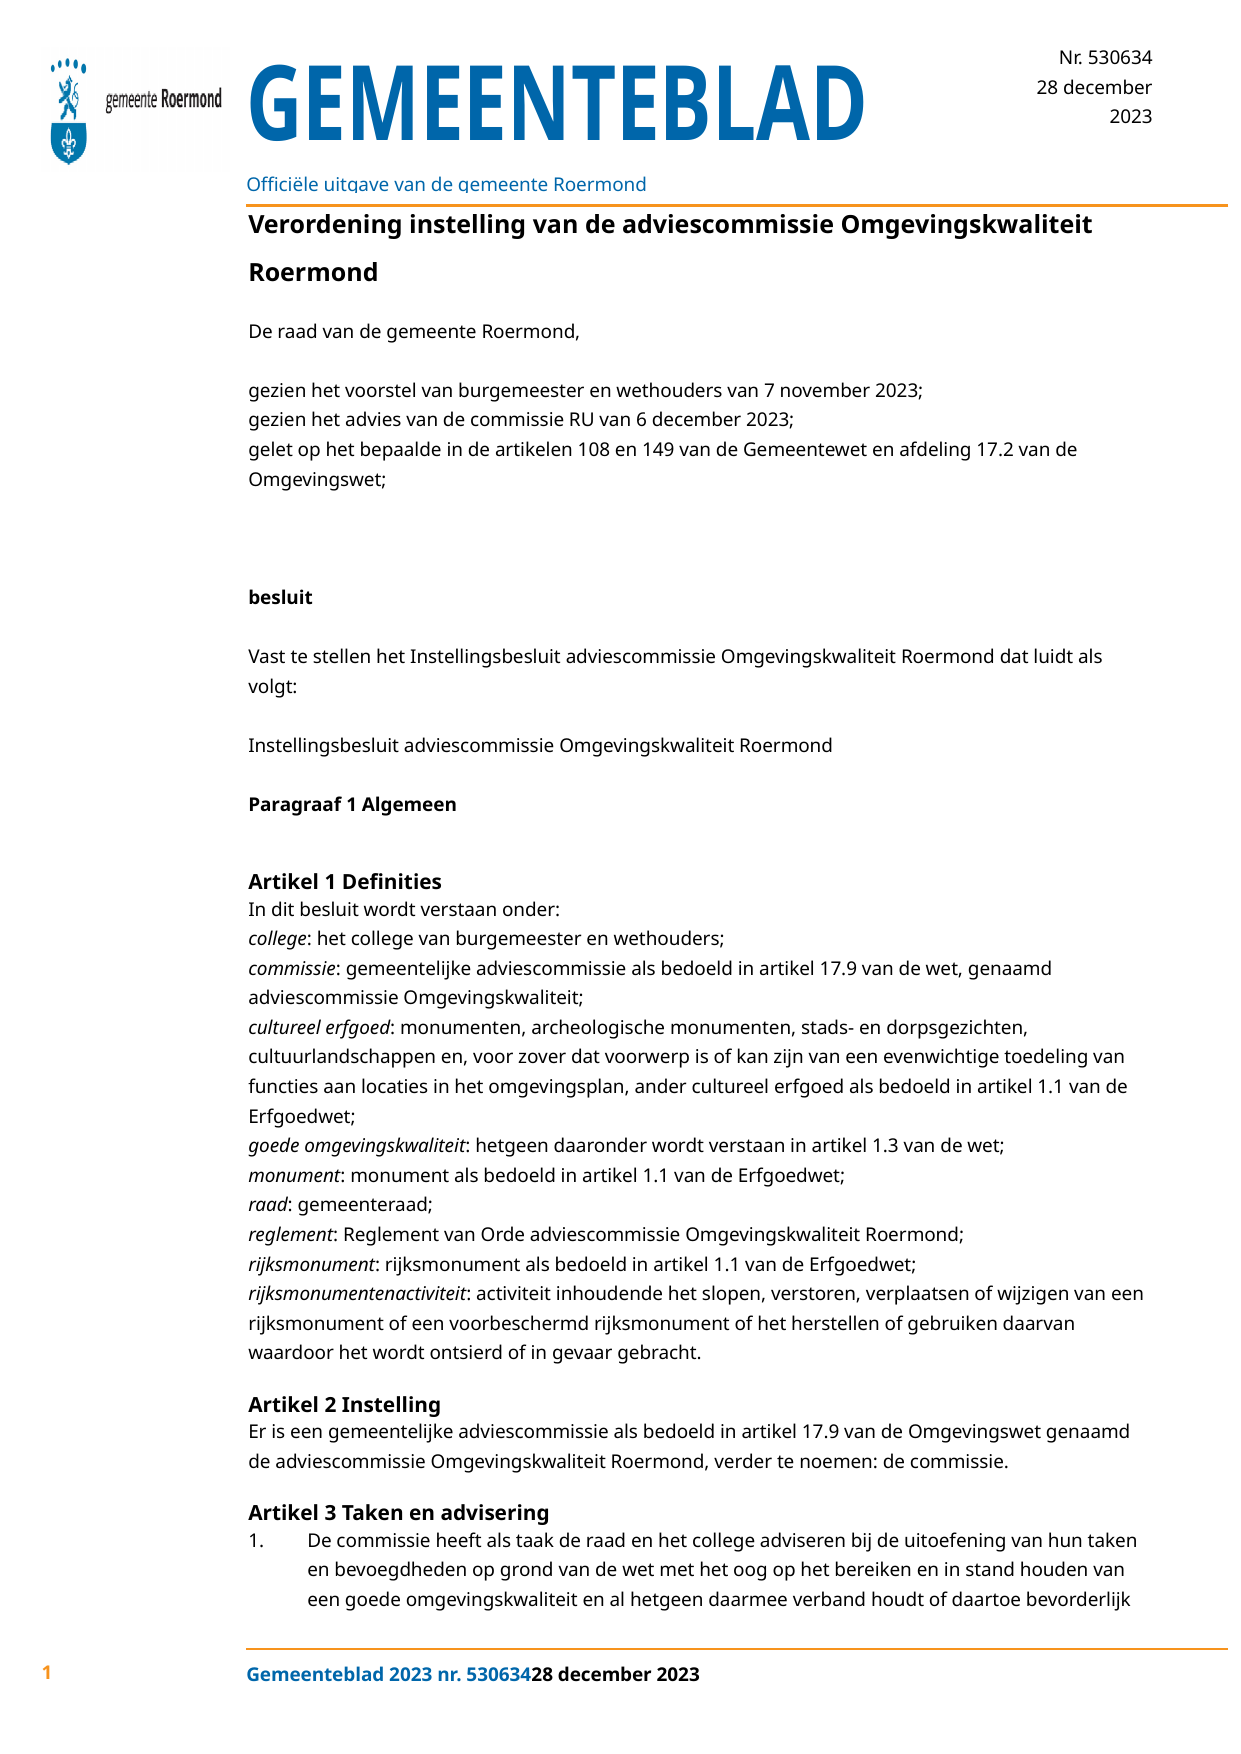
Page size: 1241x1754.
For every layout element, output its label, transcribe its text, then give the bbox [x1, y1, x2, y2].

text Artikel 1 Definities [248, 867, 1152, 896]
text raad: gemeenteraad; [248, 1192, 1152, 1217]
text cultureel erfgoed: monumenten, archeologische monumenten, stads- en dorpsgezichten, cultuurlandschappen en, voor zover dat voorwerp is of kan zijn van een evenwichtige toedeling van functies aan locaties in het omgevingsplan, ander cultureel erfgoed als bedoeld in artikel 1.1 van de Erfgoedwet; [248, 1014, 1152, 1129]
text Vast te stellen het Instellingsbesluit adviescommissie Omgevingskwaliteit Roermond dat luidt als volgt: [248, 643, 1152, 699]
text college: het college van burgemeester en wethouders; [248, 925, 1152, 951]
picture [41, 47, 231, 172]
text Er is een gemeentelijke adviescommissie als bedoeld in artikel 17.9 van de Omgevingswet genaamd de adviescommissie Omgevingskwaliteit Roermond, verder te noemen: de commissie. [248, 1418, 1152, 1474]
text Paragraaf 1 Algemeen [248, 791, 1152, 817]
text In dit besluit wordt verstaan onder: [248, 896, 1152, 922]
text Artikel 3 Taken en advisering [248, 1498, 1152, 1527]
text monument: monument als bedoeld in artikel 1.1 van de Erfgoedwet; [248, 1162, 1152, 1188]
list De commissie heeft als taak de raad en het college adviseren bij de uitoefening van hun taken en bevoegdheden op grond van de wet met het oog op het bereiken en in stand houden van een goede omgevingskwaliteit en al hetgeen daarmee verband houdt of daartoe bevorderlijk [248, 1527, 1152, 1612]
text besluit [248, 584, 1152, 610]
text Artikel 2 Instelling [248, 1390, 1152, 1418]
text commissie: gemeentelijke adviescommissie als bedoeld in artikel 17.9 van de wet, genaamd adviescommissie Omgevingskwaliteit; [248, 955, 1152, 1010]
text rijksmonument: rijksmonument als bedoeld in artikel 1.1 van de Erfgoedwet; [248, 1251, 1152, 1277]
text De raad van de gemeente Roermond, [248, 318, 1152, 344]
text gezien het advies van de commissie RU van 6 december 2023; [248, 407, 1152, 432]
text reglement: Reglement van Orde adviescommissie Omgevingskwaliteit Roermond; [248, 1221, 1152, 1247]
text gelet op het bepaalde in de artikelen 108 en 149 van de Gemeentewet en afdeling 17.2 van de Omgevingswet; [248, 436, 1152, 492]
text gezien het voorstel van burgemeester en wethouders van 7 november 2023; [248, 377, 1152, 403]
text goede omgevingskwaliteit: hetgeen daaronder wordt verstaan in artikel 1.3 van de wet; [248, 1132, 1152, 1158]
text Instellingsbesluit adviescommissie Omgevingskwaliteit Roermond [248, 732, 1152, 758]
text Verordening instelling van de adviescommissie Omgevingskwaliteit Roermond [248, 207, 1152, 288]
text rijksmonumentenactiviteit: activiteit inhoudende het slopen, verstoren, verplaatsen of wijzigen van een rijksmonument of een voorbeschermd rijksmonument of het herstellen of gebruiken daarvan waardoor het wordt ontsierd of in gevaar gebracht. [248, 1280, 1152, 1365]
